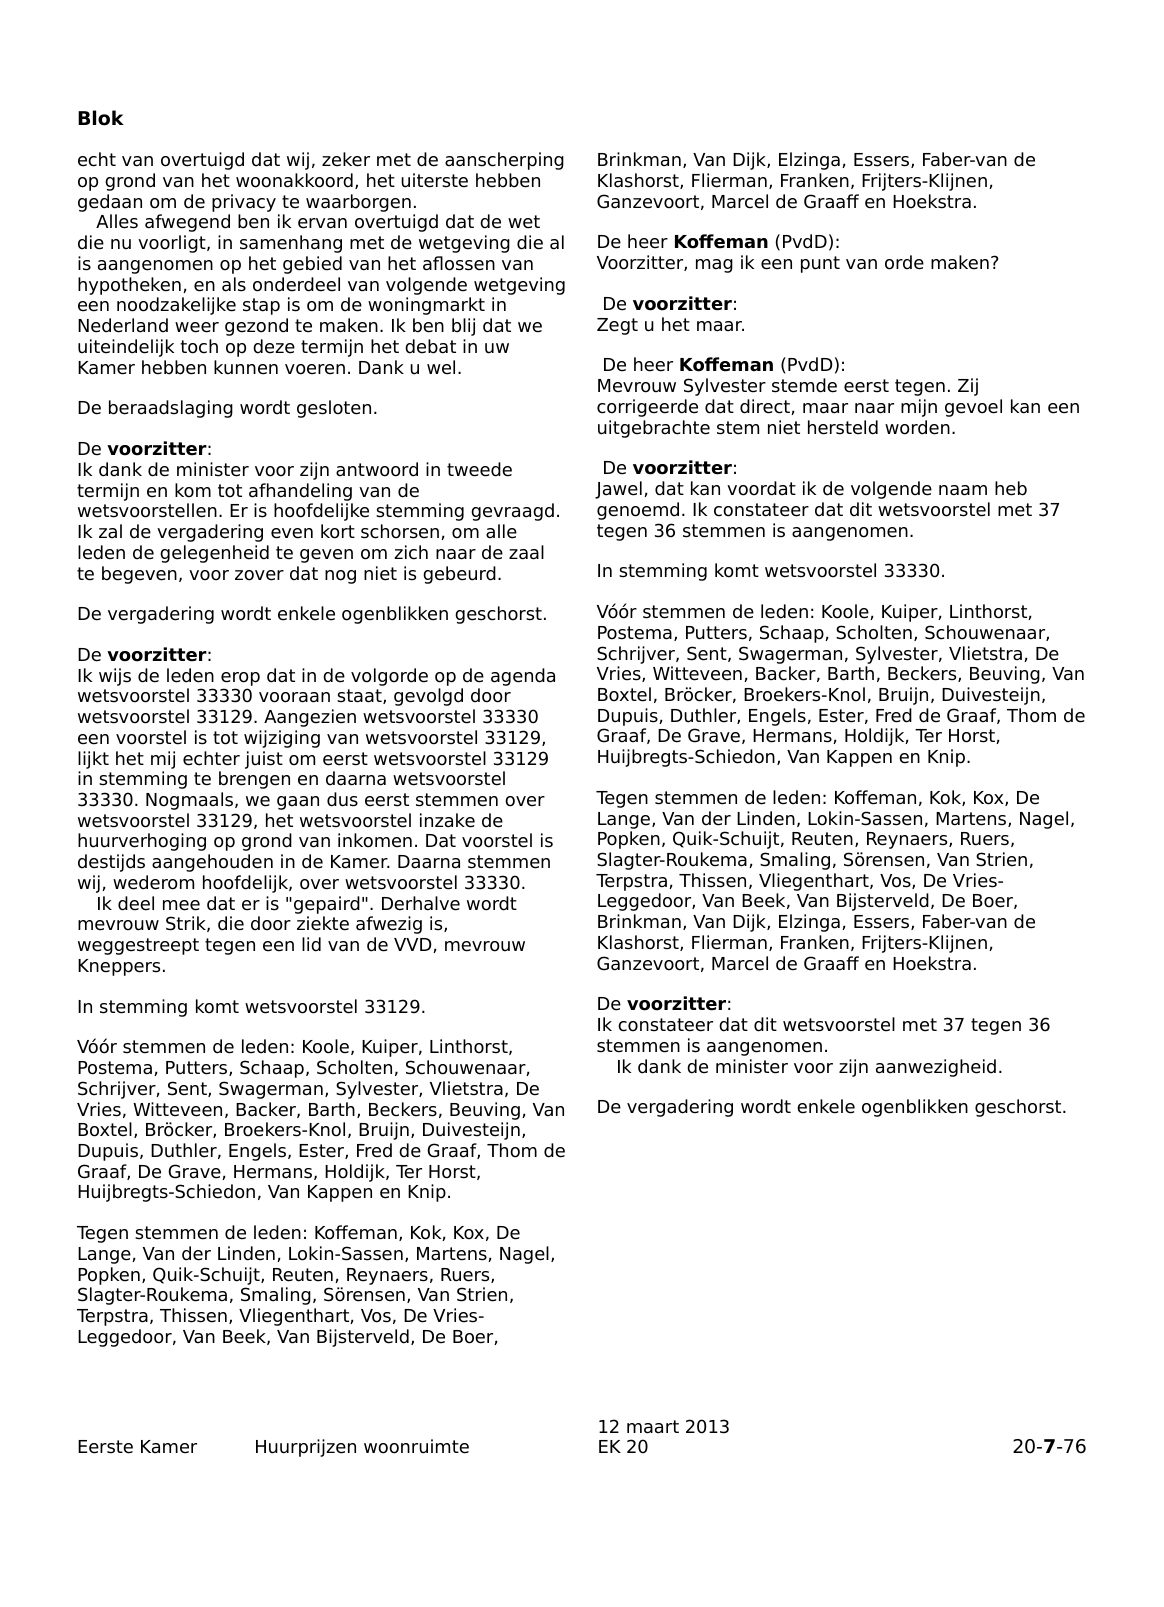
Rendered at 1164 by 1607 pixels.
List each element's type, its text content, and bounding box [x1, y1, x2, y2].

text echt van overtuigd dat wij, zeker met de aanscherping op grond van het woonakkoord, het uiterste hebben gedaan om de privacy te waarborgen. [77, 150, 567, 212]
text De voorzitter: [77, 645, 567, 666]
text Mevrouw Sylvester stemde eerst tegen. Zij corrigeerde dat direct, maar naar mijn gevoel kan een uitgebrachte stem niet hersteld worden. [596, 376, 1087, 438]
text Vóór stemmen de leden: Koole, Kuiper, Linthorst, Postema, Putters, Schaap, Scholten, Schouwenaar, Schrijver, Sent, Swagerman, Sylvester, Vlietstra, De Vries, Witteveen, Backer, Barth, Beckers, Beuving, Van Boxtel, Bröcker, Broekers-Knol, Bruijn, Duivesteijn, Dupuis, Duthler, Engels, Ester, Fred de Graaf, Thom de Graaf, De Grave, Hermans, Holdijk, Ter Horst, Huijbregts-Schiedon, Van Kappen en Knip. [596, 602, 1087, 768]
text In stemming komt wetsvoorstel 33330. [596, 561, 1087, 582]
text Ik wijs de leden erop dat in de volgorde op de agenda wetsvoorstel 33330 vooraan staat, gevolgd door wetsvoorstel 33129. Aangezien wetsvoorstel 33330 een voorstel is tot wijziging van wetsvoorstel 33129, lijkt het mij echter juist om eerst wetsvoorstel 33129 in stemming te brengen en daarna wetsvoorstel 33330. Nogmaals, we gaan dus eerst stemmen over wetsvoorstel 33129, het wetsvoorstel inzake de huurverhoging op grond van inkomen. Dat voorstel is destijds aangehouden in de Kamer. Daarna stemmen wij, wederom hoofdelijk, over wetsvoorstel 33330. [77, 666, 567, 893]
text Zegt u het maar. [596, 314, 1087, 335]
text Tegen stemmen de leden: Koffeman, Kok, Kox, De Lange, Van der Linden, Lokin-Sassen, Martens, Nagel, Popken, Quik-Schuijt, Reuten, Reynaers, Ruers, Slagter-Roukema, Smaling, Sörensen, Van Strien, Terpstra, Thissen, Vliegenthart, Vos, De Vries-Leggedoor, Van Beek, Van Bijsterveld, De Boer, Brinkman, Van Dijk, Elzinga, Essers, Faber-van de Klashorst, Flierman, Franken, Frijters-Klijnen, Ganzevoort, Marcel de Graaff en Hoekstra. [596, 788, 1087, 974]
text De vergadering wordt enkele ogenblikken geschorst. [77, 604, 567, 625]
text Jawel, dat kan voordat ik de volgende naam heb genoemd. Ik constateer dat dit wetsvoorstel met 37 tegen 36 stemmen is aangenomen. [596, 479, 1087, 541]
text De vergadering wordt enkele ogenblikken geschorst. [596, 1097, 1087, 1118]
text De voorzitter: [596, 994, 1087, 1015]
text De voorzitter: [596, 458, 1087, 479]
text Ik dank de minister voor zijn antwoord in tweede termijn en kom tot afhandeling van de wetsvoorstellen. Er is hoofdelijke stemming gevraagd. Ik zal de vergadering even kort schorsen, om alle leden de gelegenheid te geven om zich naar de zaal te begeven, voor zover dat nog niet is gebeurd. [77, 460, 567, 584]
text Alles afwegend ben ik ervan overtuigd dat de wet die nu voorligt, in samenhang met de wetgeving die al is aangenomen op het gebied van het aflossen van hypotheken, en als onderdeel van volgende wetgeving een noodzakelijke stap is om de woningmarkt in Nederland weer gezond te maken. Ik ben blij dat we uiteindelijk toch op deze termijn het debat in uw Kamer hebben kunnen voeren. Dank u wel. [77, 212, 567, 378]
text Vóór stemmen de leden: Koole, Kuiper, Linthorst, Postema, Putters, Schaap, Scholten, Schouwenaar, Schrijver, Sent, Swagerman, Sylvester, Vlietstra, De Vries, Witteveen, Backer, Barth, Beckers, Beuving, Van Boxtel, Bröcker, Broekers-Knol, Bruijn, Duivesteijn, Dupuis, Duthler, Engels, Ester, Fred de Graaf, Thom de Graaf, De Grave, Hermans, Holdijk, Ter Horst, Huijbregts-Schiedon, Van Kappen en Knip. [77, 1037, 567, 1203]
text De voorzitter: [77, 439, 567, 460]
text De heer Koffeman (PvdD): [596, 232, 1087, 253]
text Tegen stemmen de leden: Koffeman, Kok, Kox, De Lange, Van der Linden, Lokin-Sassen, Martens, Nagel, Popken, Quik-Schuijt, Reuten, Reynaers, Ruers, Slagter-Roukema, Smaling, Sörensen, Van Strien, Terpstra, Thissen, Vliegenthart, Vos, De Vries-Leggedoor, Van Beek, Van Bijsterveld, De Boer, [77, 1223, 567, 1347]
text Brinkman, Van Dijk, Elzinga, Essers, Faber-van de Klashorst, Flierman, Franken, Frijters-Klijnen, Ganzevoort, Marcel de Graaff en Hoekstra. [596, 150, 1087, 212]
text De heer Koffeman (PvdD): [596, 355, 1087, 376]
text In stemming komt wetsvoorstel 33129. [77, 996, 567, 1017]
text Voorzitter, mag ik een punt van orde maken? [596, 253, 1087, 274]
text De voorzitter: [596, 294, 1087, 314]
text Ik dank de minister voor zijn aanwezigheid. [596, 1056, 1087, 1077]
text Ik deel mee dat er is "gepaird". Derhalve wordt mevrouw Strik, die door ziekte afwezig is, weggestreept tegen een lid van de VVD, mevrouw Kneppers. [77, 893, 567, 976]
text Ik constateer dat dit wetsvoorstel met 37 tegen 36 stemmen is aangenomen. [596, 1015, 1087, 1056]
text De beraadslaging wordt gesloten. [77, 398, 567, 419]
